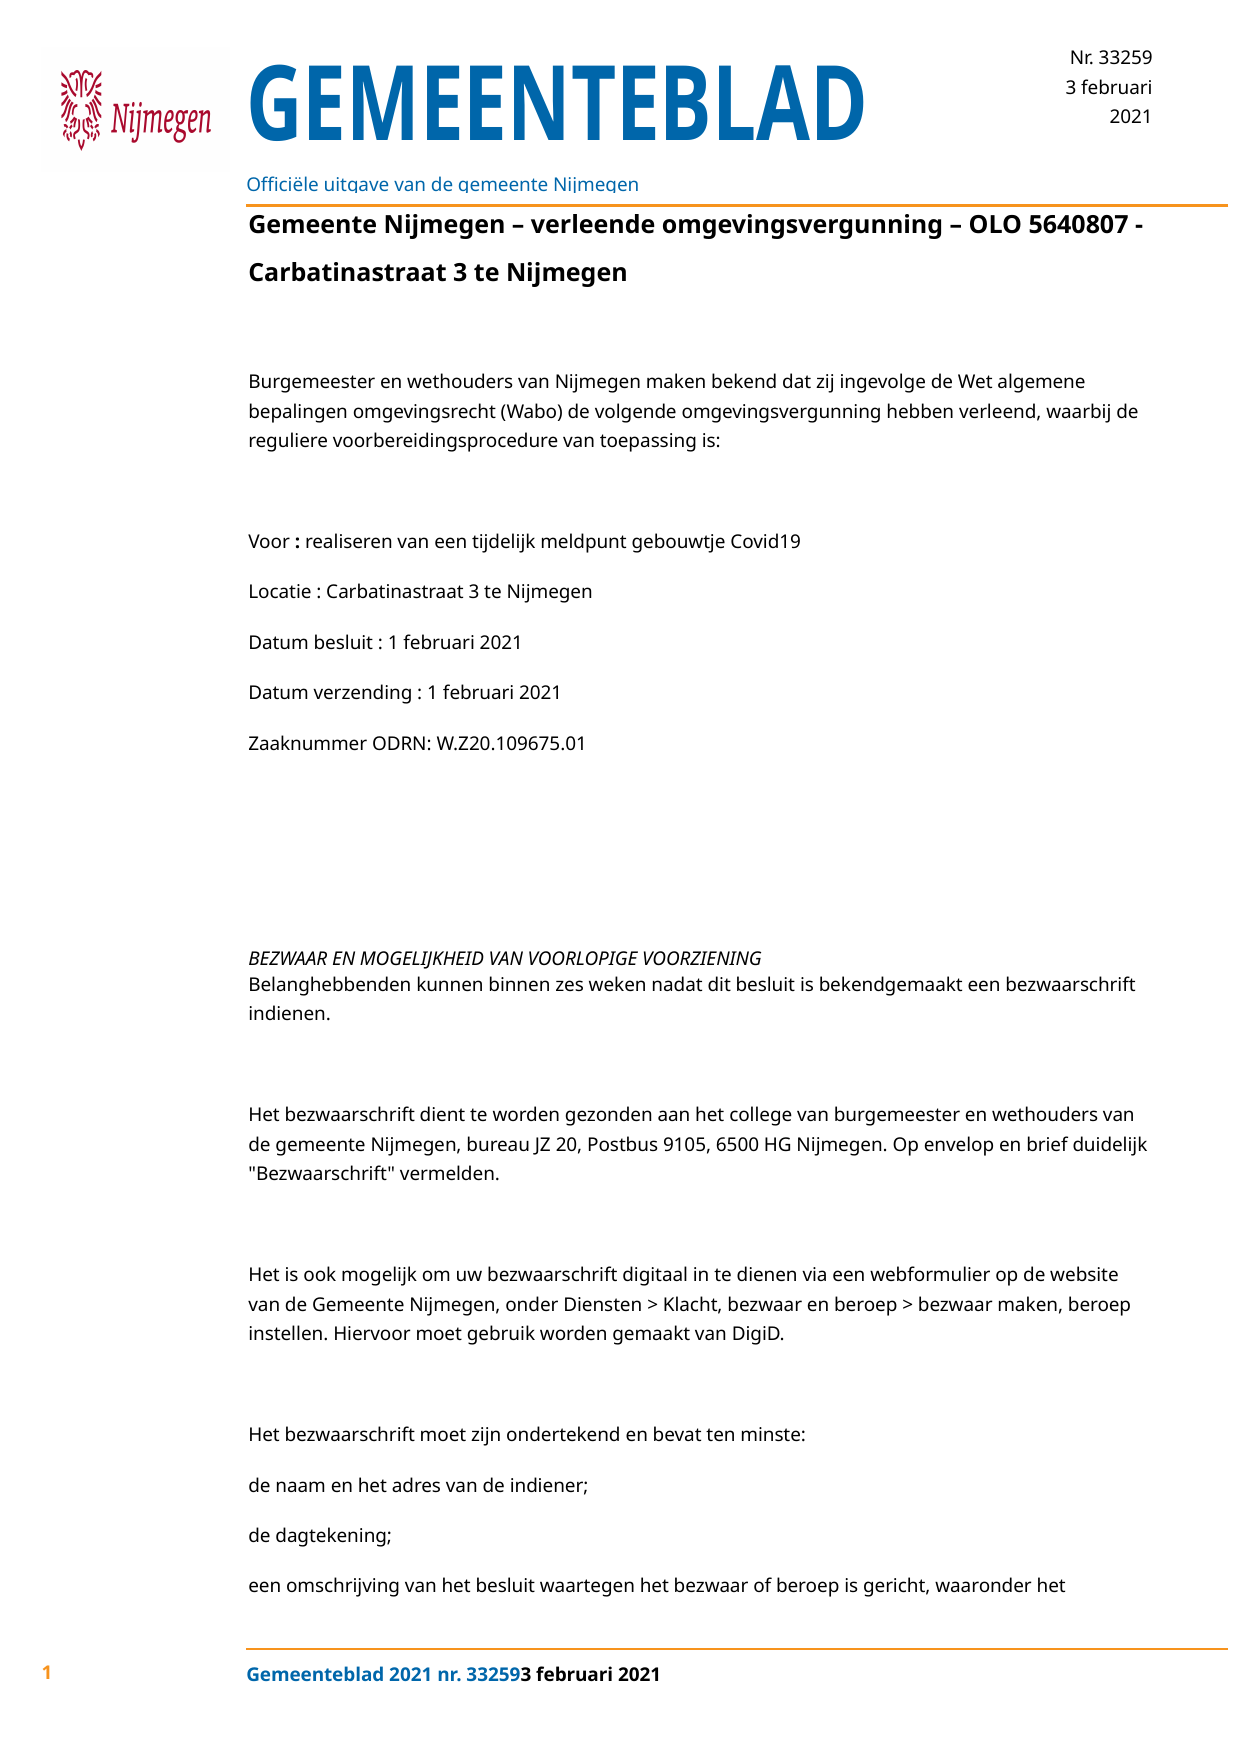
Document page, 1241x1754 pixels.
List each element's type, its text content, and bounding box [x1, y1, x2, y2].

text Het is ook mogelijk om uw bezwaarschrift digitaal in te dienen via een webformulier op de website van de Gemeente Nijmegen, onder Diensten > Klacht, bezwaar en beroep > bezwaar maken, beroep instellen. Hiervoor moet gebruik worden gemaakt van DigiD. [248, 1261, 1152, 1346]
text Zaaknummer ODRN: W.Z20.109675.01 [248, 730, 1152, 756]
text Locatie : Carbatinastraat 3 te Nijmegen [248, 579, 1152, 604]
text een omschrijving van het besluit waartegen het bezwaar of beroep is gericht, waaronder het [248, 1573, 1152, 1598]
text BEZWAAR EN MOGELIJKHEID VAN VOORLOPIGE VOORZIENING [248, 945, 1152, 971]
text Het bezwaarschrift moet zijn ondertekend en bevat ten minste: [248, 1421, 1152, 1447]
text Voor : realiseren van een tijdelijk meldpunt gebouwtje Covid19 [248, 528, 1152, 554]
text Belanghebbenden kunnen binnen zes weken nadat dit besluit is bekendgemaakt een bezwaarschrift indienen. [248, 971, 1152, 1026]
text Burgemeester en wethouders van Nijmegen maken bekend dat zij ingevolge de Wet algemene bepalingen omgevingsrecht (Wabo) de volgende omgevingsvergunning hebben verleend, waarbij de reguliere voorbereidingsprocedure van toepassing is: [248, 368, 1152, 453]
text Datum besluit : 1 februari 2021 [248, 629, 1152, 655]
text de naam en het adres van de indiener; [248, 1472, 1152, 1497]
picture [41, 47, 231, 172]
text de dagtekening; [248, 1522, 1152, 1548]
text Datum verzending : 1 februari 2021 [248, 679, 1152, 705]
text Gemeente Nijmegen – verleende omgevingsvergunning – OLO 5640807 - Carbatinastraat 3 te Nijmegen [248, 207, 1152, 288]
text Het bezwaarschrift dient te worden gezonden aan het college van burgemeester en wethouders van de gemeente Nijmegen, bureau JZ 20, Postbus 9105, 6500 HG Nijmegen. Op envelop en brief duidelijk "Bezwaarschrift" vermelden. [248, 1101, 1152, 1186]
